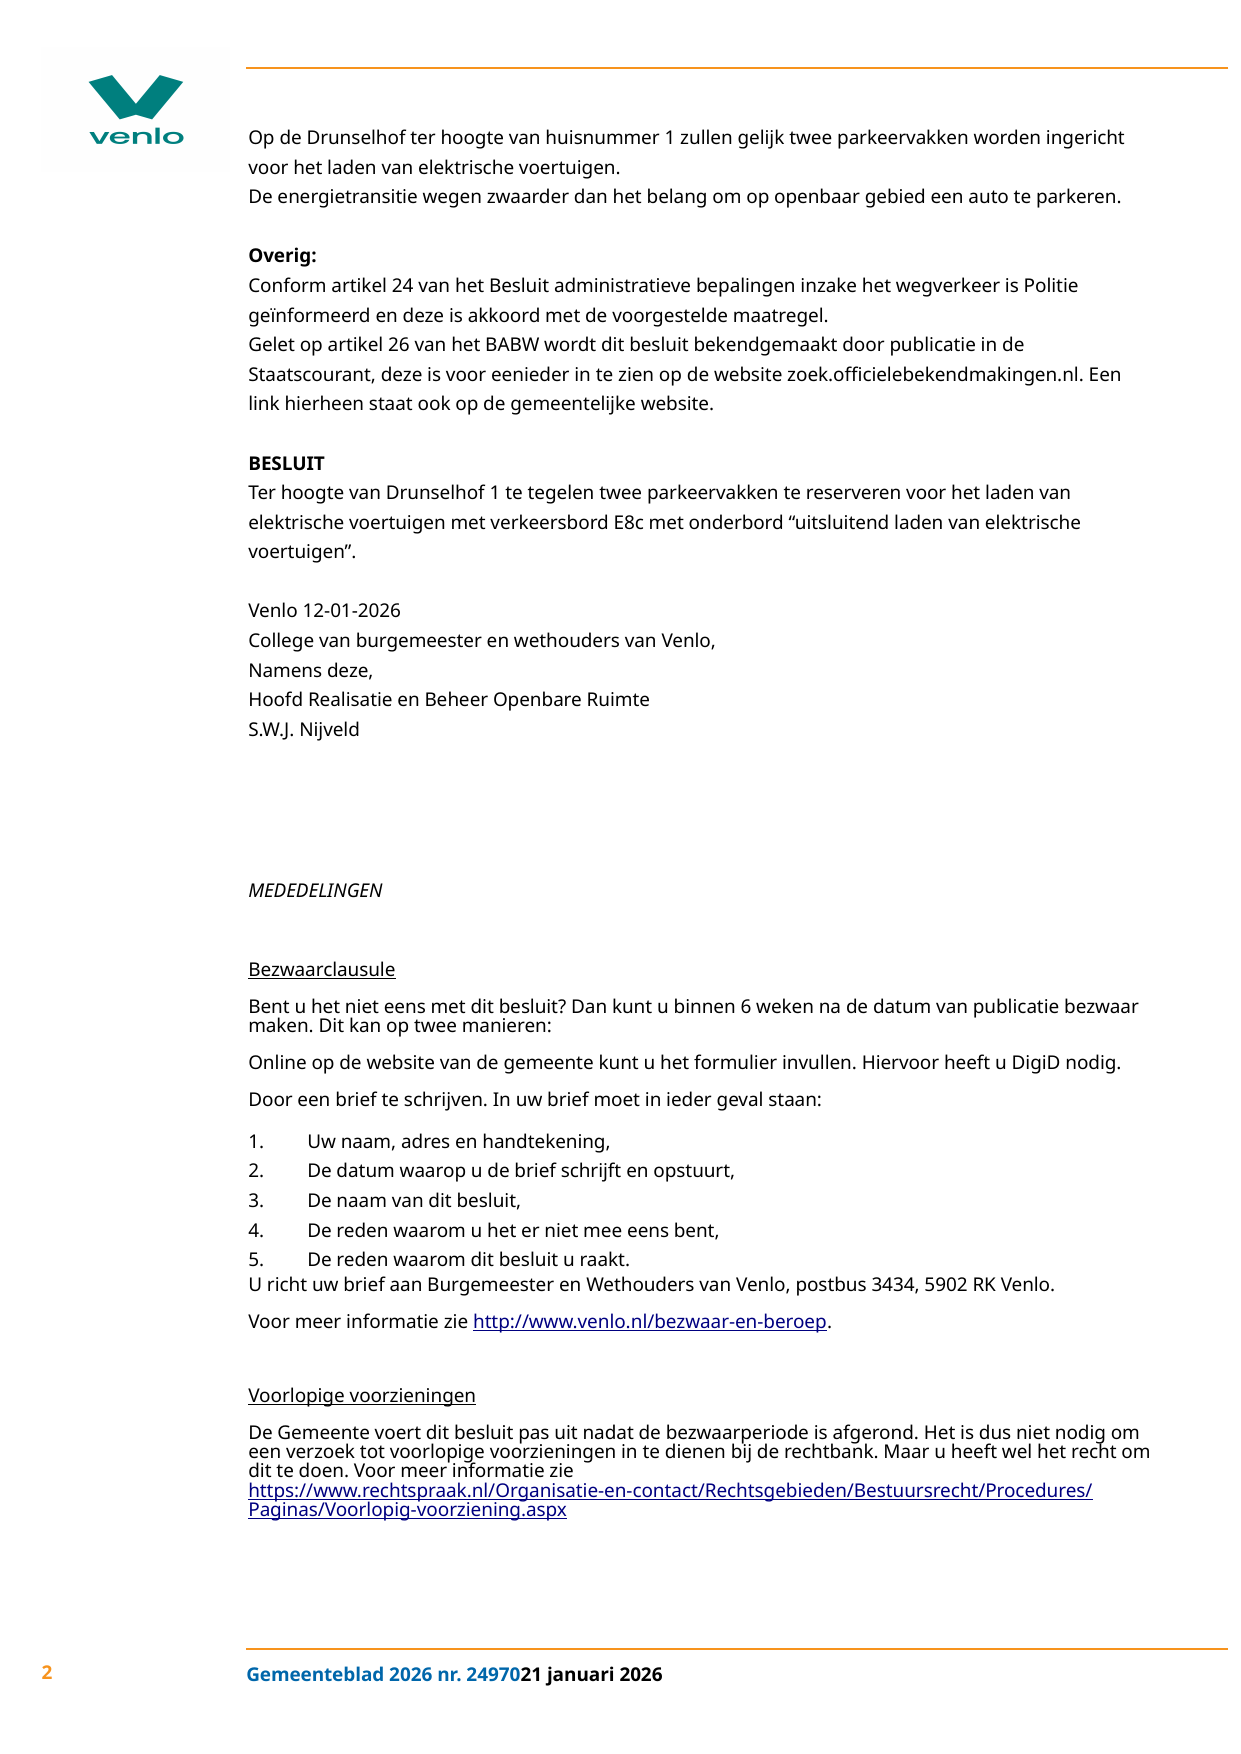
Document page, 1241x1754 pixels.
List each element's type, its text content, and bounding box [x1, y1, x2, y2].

text Door een brief te schrijven. In uw brief moet in ieder geval staan: [248, 1091, 1152, 1110]
text Venlo 12-01-2026 [248, 598, 1152, 623]
text Hoofd Realisatie en Beheer Openbare Ruimte [248, 686, 1152, 712]
text Namens deze, [248, 657, 1152, 683]
text Bezwaarclausule [248, 961, 1152, 980]
list De naam van dit besluit, [248, 1187, 1152, 1213]
list Uw naam, adres en handtekening, [248, 1128, 1152, 1154]
text Op de Drunselhof ter hoogte van huisnummer 1 zullen gelijk twee parkeervakken worden ingericht voor het laden van elektrische voertuigen. [248, 124, 1152, 180]
list De reden waarom u het er niet mee eens bent, [248, 1217, 1152, 1242]
text BESLUIT [248, 450, 1152, 476]
text Conform artikel 24 van het Besluit administratieve bepalingen inzake het wegverkeer is Politie geïnformeerd en deze is akkoord met de voorgestelde maatregel. [248, 272, 1152, 328]
text Gelet op artikel 26 van het BABW wordt dit besluit bekendgemaakt door publicatie in de Staatscourant, deze is voor eenieder in te zien op de website zoek.officielebekendmakingen.nl. Een link hierheen staat ook op de gemeentelijke website. [248, 331, 1152, 416]
list De reden waarom dit besluit u raakt. [248, 1246, 1152, 1272]
picture [41, 47, 231, 172]
text De Gemeente voert dit besluit pas uit nadat de bezwaarperiode is afgerond. Het is dus niet nodig om een verzoek tot voorlopige voorzieningen in te dienen bij de rechtbank. Maar u heeft wel het recht om dit te doen. Voor meer informatie zie https://www.rechtspraak.nl/Organisatie-en-contact/Rechtsgebieden/Bestuursrecht/Procedures/Paginas/Voorlopig-voorziening.aspx [248, 1424, 1152, 1520]
text Bent u het niet eens met dit besluit? Dan kunt u binnen 6 weken na de datum van publicatie bezwaar maken. Dit kan op twee manieren: [248, 998, 1152, 1036]
list De datum waarop u de brief schrijft en opstuurt, [248, 1158, 1152, 1183]
text Voor meer informatie zie http://www.venlo.nl/bezwaar-en-beroep. [248, 1313, 1152, 1332]
text De energietransitie wegen zwaarder dan het belang om op openbaar gebied een auto te parkeren. [248, 183, 1152, 209]
text U richt uw brief aan Burgemeester en Wethouders van Venlo, postbus 3434, 5902 RK Venlo. [248, 1276, 1152, 1295]
text Online op de website van de gemeente kunt u het formulier invullen. Hiervoor heeft u DigiD nodig. [248, 1054, 1152, 1073]
text Overig: [248, 243, 1152, 268]
text Ter hoogte van Drunselhof 1 te tegelen twee parkeervakken te reserveren voor het laden van elektrische voertuigen met verkeersbord E8c met onderbord “uitsluitend laden van elektrische voertuigen”. [248, 479, 1152, 564]
text College van burgemeester en wethouders van Venlo, [248, 627, 1152, 653]
text S.W.J. Nijveld [248, 716, 1152, 742]
text Voorlopige voorzieningen [248, 1387, 1152, 1406]
text MEDEDELINGEN [248, 877, 1152, 903]
